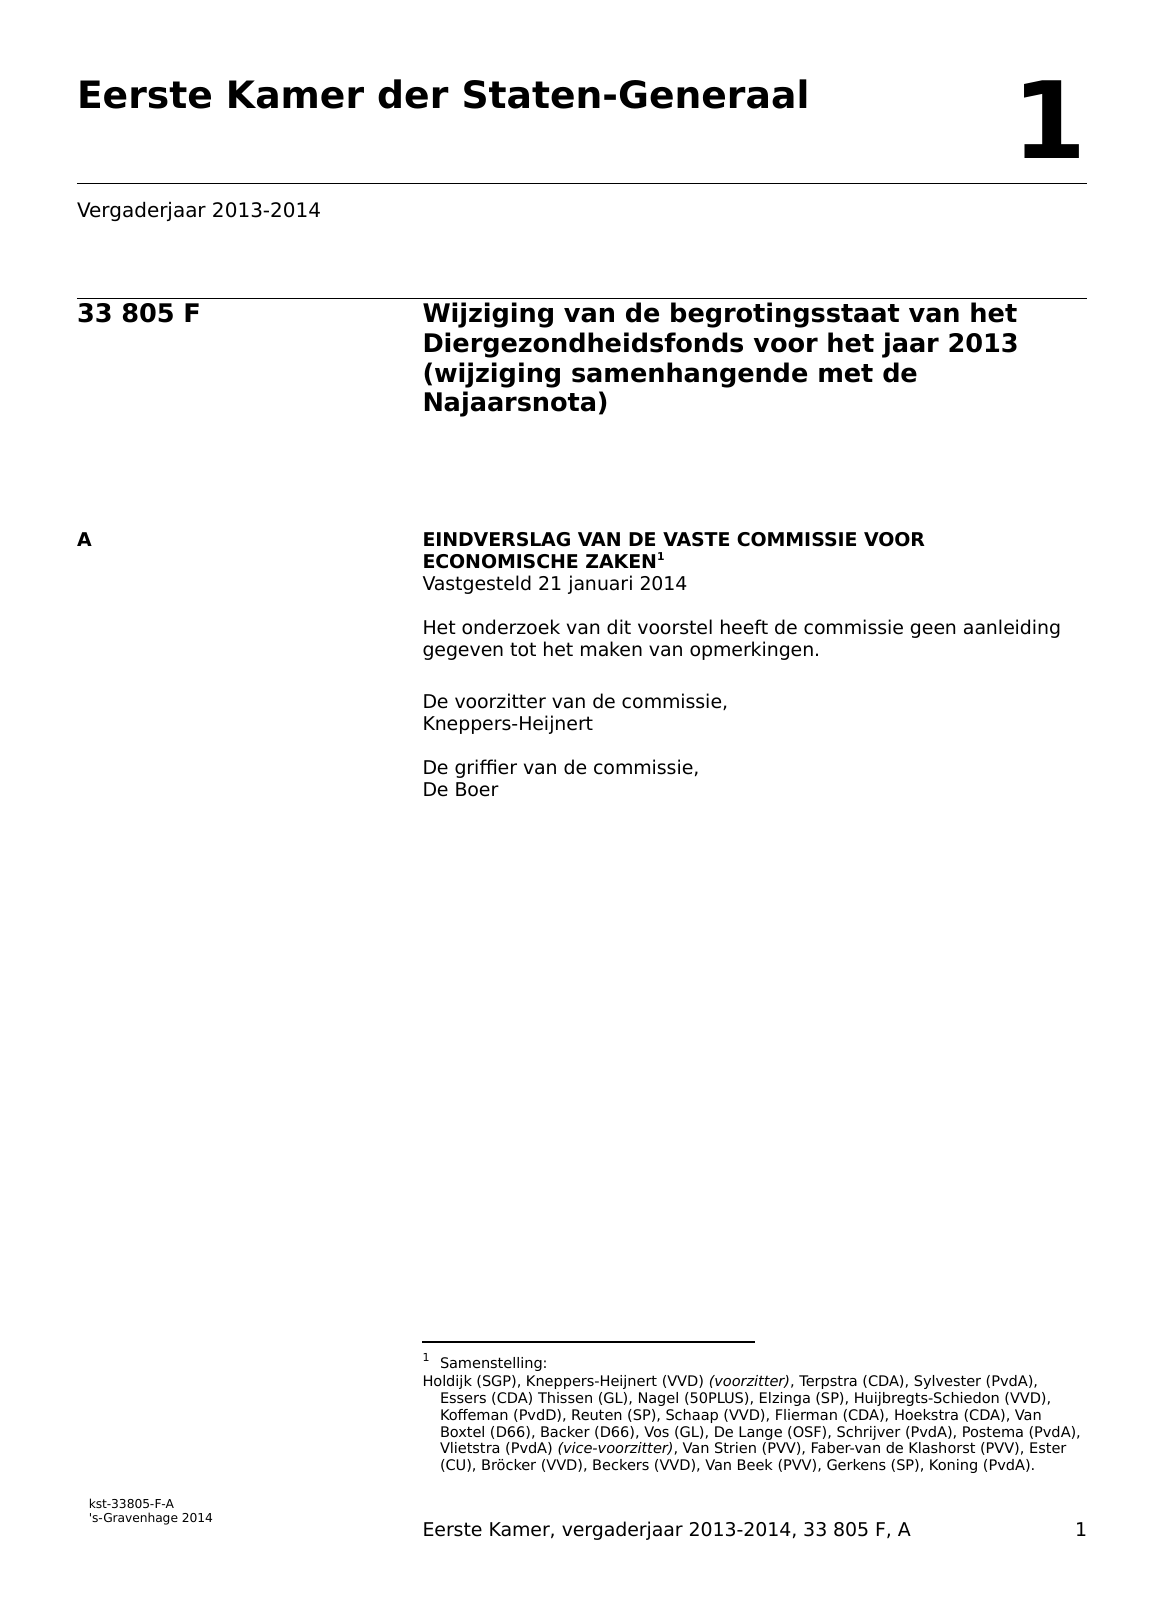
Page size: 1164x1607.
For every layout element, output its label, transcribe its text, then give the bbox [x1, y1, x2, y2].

text De voorzitter van de commissie, Kneppers-Heijnert [422, 691, 1087, 735]
table_header Eerste Kamer der Staten-Generaal [77, 59, 886, 183]
table_cell Vergaderjaar 2013-2014 [77, 184, 1087, 298]
table_header 1 [886, 59, 1087, 183]
text Holdijk (SGP), Kneppers-Heijnert (VVD) (voorzitter), Terpstra (CDA), Sylvester (PvdA), Essers (CDA) Thissen (GL), Nagel (50PLUS), Elzinga (SP), Huijbregts-Schiedon (VVD), Koffeman (PvdD), Reuten (SP), Schaap (VVD), Flierman (CDA), Hoekstra (CDA), Van Boxtel (D66), Backer (D66), Vos (GL), De Lange (OSF), Schrijver (PvdA), Postema (PvdA), Vlietstra (PvdA) (vice-voorzitter), Van Strien (PVV), Faber-van de Klashorst (PVV), Ester (CU), Bröcker (VVD), Beckers (VVD), Van Beek (PVV), Gerkens (SP), Koning (PvdA). [422, 1373, 1087, 1474]
text De griffier van de commissie, De Boer [422, 757, 1087, 801]
subtitle A EINDVERSLAG VAN DE VASTE COMMISSIE VOOR ECONOMISCHE ZAKEN [77, 529, 1087, 573]
text Het onderzoek van dit voorstel heeft de commissie geen aanleiding gegeven tot het maken van opmerkingen. [422, 617, 1087, 661]
text 's-Gravenhage 2014 [88, 1511, 323, 1525]
text Samenstelling: [422, 1351, 1087, 1373]
text Vastgesteld 21 januari 2014 [422, 573, 1087, 595]
subtitle 33 805 F Wijziging van de begrotingsstaat van het Diergezondheidsfonds voor het jaar 2013 (wijziging samenhangende met de Najaarsnota) [77, 299, 1087, 418]
text kst-33805-F-A [88, 1497, 323, 1511]
